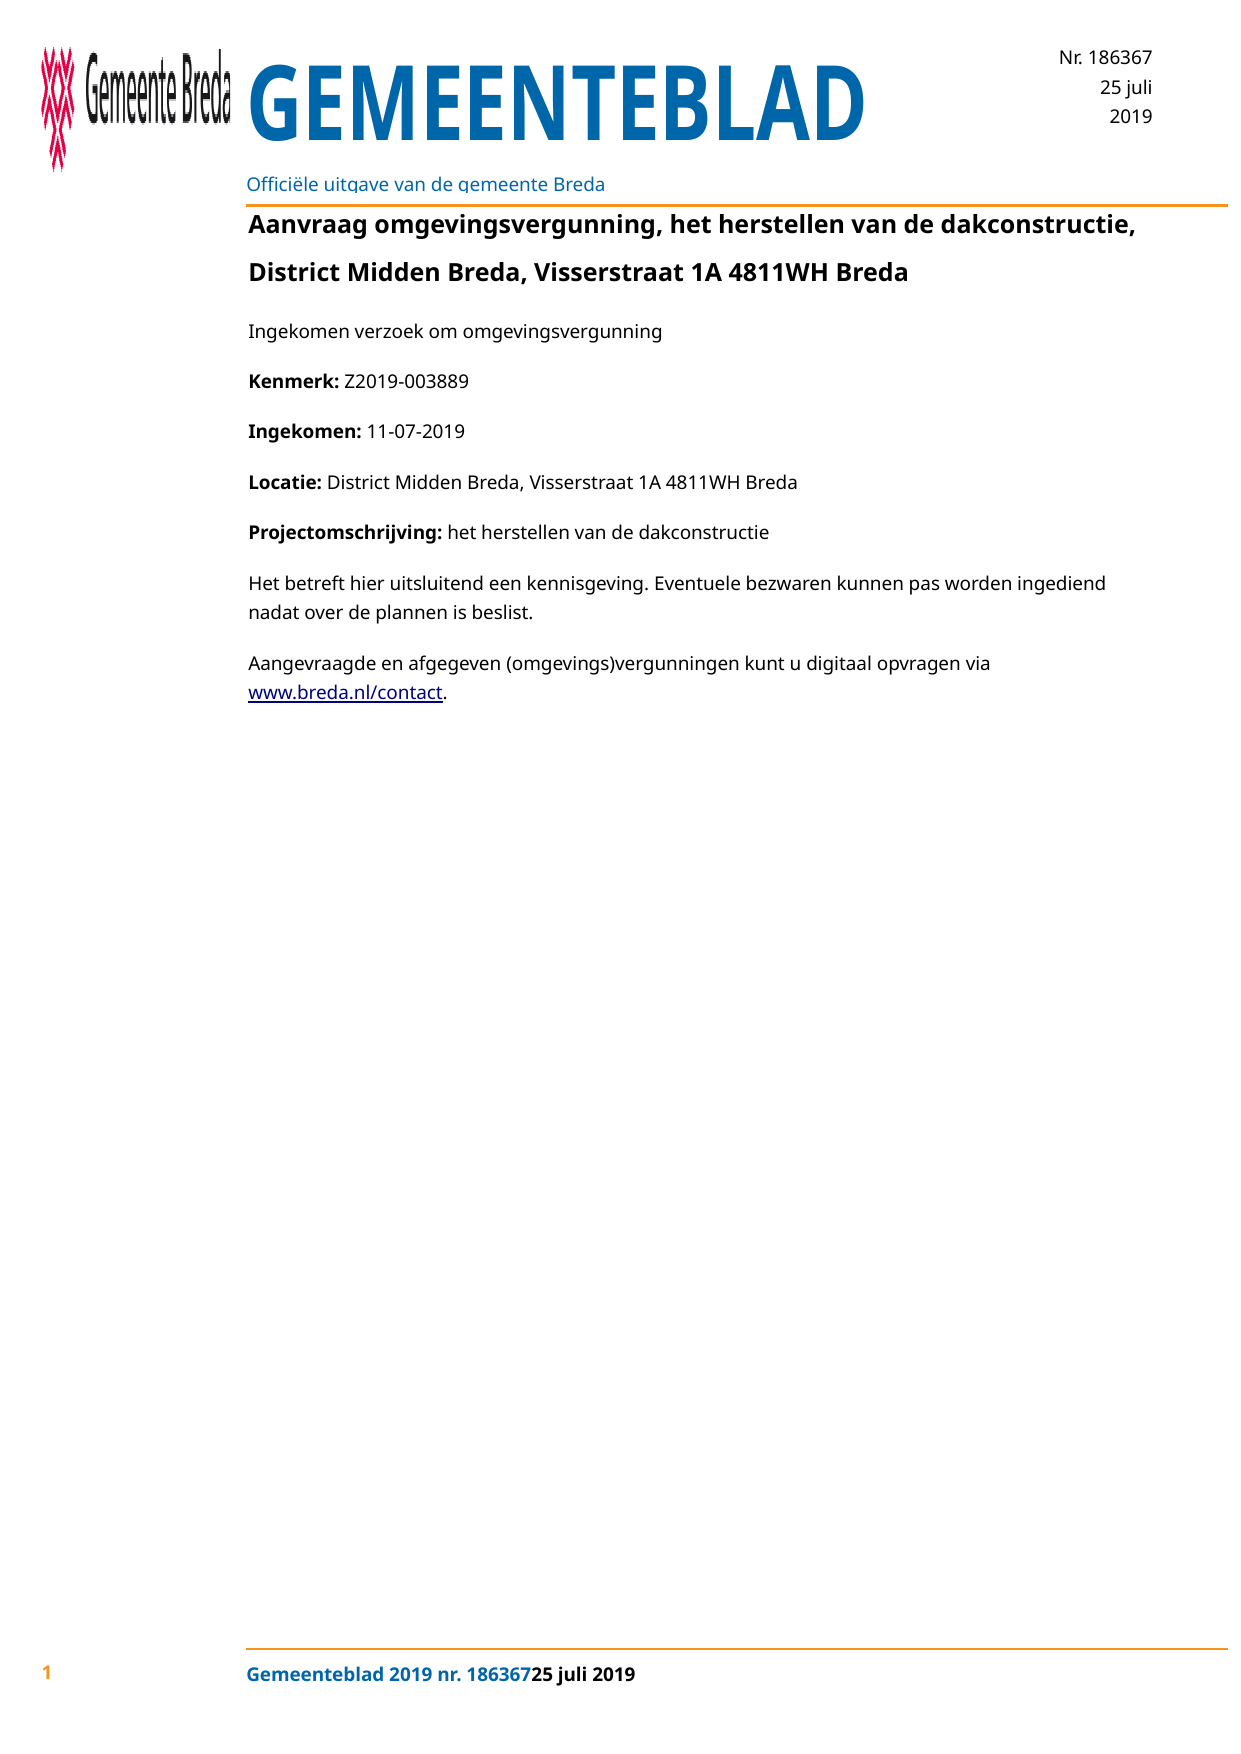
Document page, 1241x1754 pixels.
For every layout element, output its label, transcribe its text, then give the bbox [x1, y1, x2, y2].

text Aangevraagde en afgegeven (omgevings)vergunningen kunt u digitaal opvragen via www.breda.nl/contact. [248, 650, 1152, 705]
text Projectomschrijving: het herstellen van de dakconstructie [248, 519, 1152, 545]
text Ingekomen verzoek om omgevingsvergunning [248, 318, 1152, 344]
text Ingekomen: 11-07-2019 [248, 419, 1152, 444]
text Locatie: District Midden Breda, Visserstraat 1A 4811WH Breda [248, 469, 1152, 495]
text Het betreft hier uitsluitend een kennisgeving. Eventuele bezwaren kunnen pas worden ingediend nadat over de plannen is beslist. [248, 570, 1152, 625]
picture [41, 47, 231, 172]
text Aanvraag omgevingsvergunning, het herstellen van de dakconstructie, District Midden Breda, Visserstraat 1A 4811WH Breda [248, 207, 1152, 288]
text Kenmerk: Z2019-003889 [248, 368, 1152, 394]
